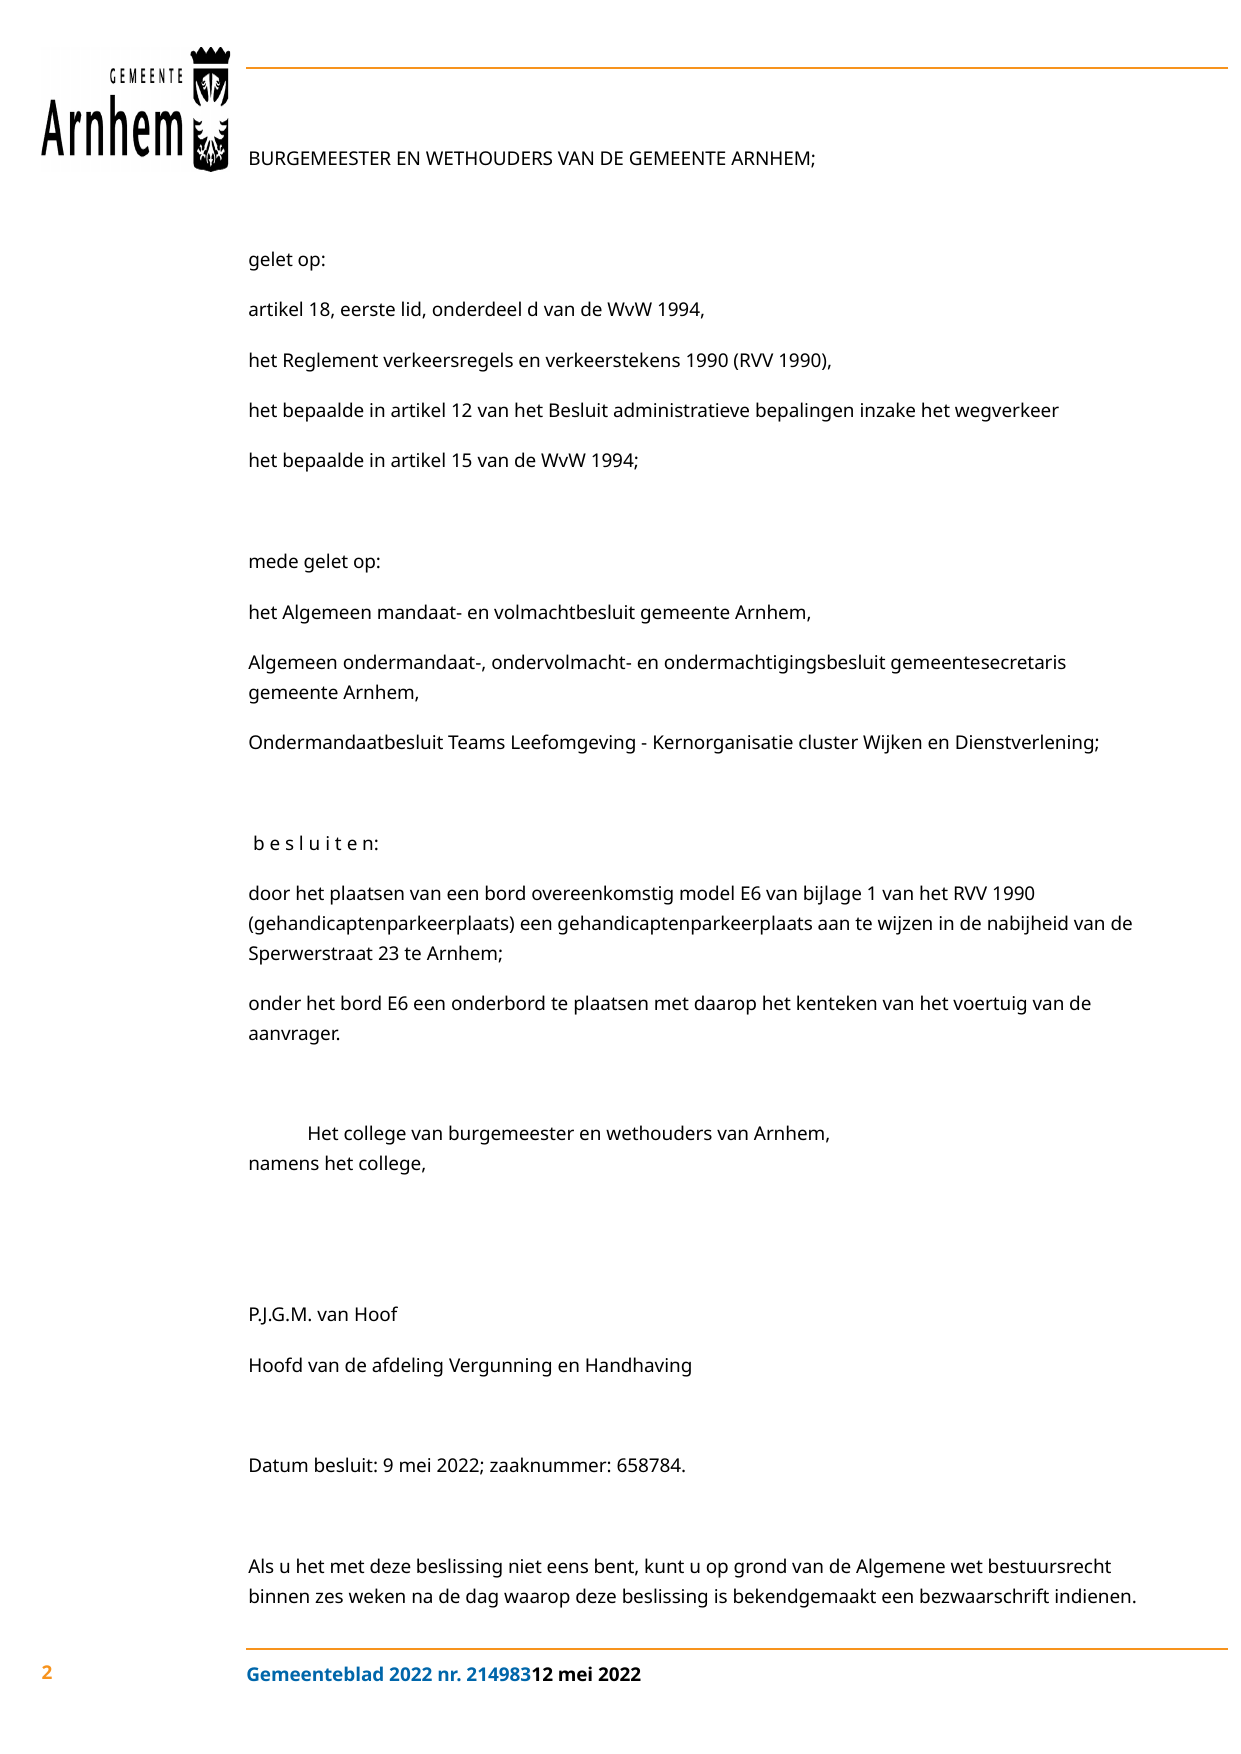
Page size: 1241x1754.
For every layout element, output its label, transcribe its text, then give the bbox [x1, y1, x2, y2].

text Ondermandaatbesluit Teams Leefomgeving - Kernorganisatie cluster Wijken en Dienstverlening; [248, 729, 1152, 755]
text Hoofd van de afdeling Vergunning en Handhaving [248, 1352, 1152, 1378]
text Algemeen ondermandaat-, ondervolmacht- en ondermachtigingsbesluit gemeentesecretaris gemeente Arnhem, [248, 649, 1152, 705]
text mede gelet op: [248, 548, 1152, 574]
text het Reglement verkeersregels en verkeerstekens 1990 (RVV 1990), [248, 347, 1152, 373]
text namens het college, [248, 1150, 1152, 1176]
text b e s l u i t e n: [248, 830, 1152, 856]
list Het college van burgemeester en wethouders van Arnhem, [248, 1121, 1152, 1146]
text het Algemeen mandaat- en volmachtbesluit gemeente Arnhem, [248, 599, 1152, 625]
text Als u het met deze beslissing niet eens bent, kunt u op grond van de Algemene wet bestuursrecht binnen zes weken na de dag waarop deze beslissing is bekendgemaakt een bezwaarschrift indienen. [248, 1553, 1152, 1609]
text P.J.G.M. van Hoof [248, 1301, 1152, 1327]
text artikel 18, eerste lid, onderdeel d van de WvW 1994, [248, 296, 1152, 322]
picture [41, 47, 231, 172]
text gelet op: [248, 246, 1152, 272]
text onder het bord E6 een onderbord te plaatsen met daarop het kenteken van het voertuig van de aanvrager. [248, 990, 1152, 1046]
text BURGEMEESTER EN WETHOUDERS VAN DE GEMEENTE ARNHEM; [248, 145, 1152, 171]
text het bepaalde in artikel 12 van het Besluit administratieve bepalingen inzake het wegverkeer [248, 397, 1152, 423]
text het bepaalde in artikel 15 van de WvW 1994; [248, 448, 1152, 473]
text Datum besluit: 9 mei 2022; zaaknummer: 658784. [248, 1453, 1152, 1478]
text door het plaatsen van een bord overeenkomstig model E6 van bijlage 1 van het RVV 1990 (gehandicaptenparkeerplaats) een gehandicaptenparkeerplaats aan te wijzen in de nabijheid van de Sperwerstraat 23 te Arnhem; [248, 881, 1152, 966]
